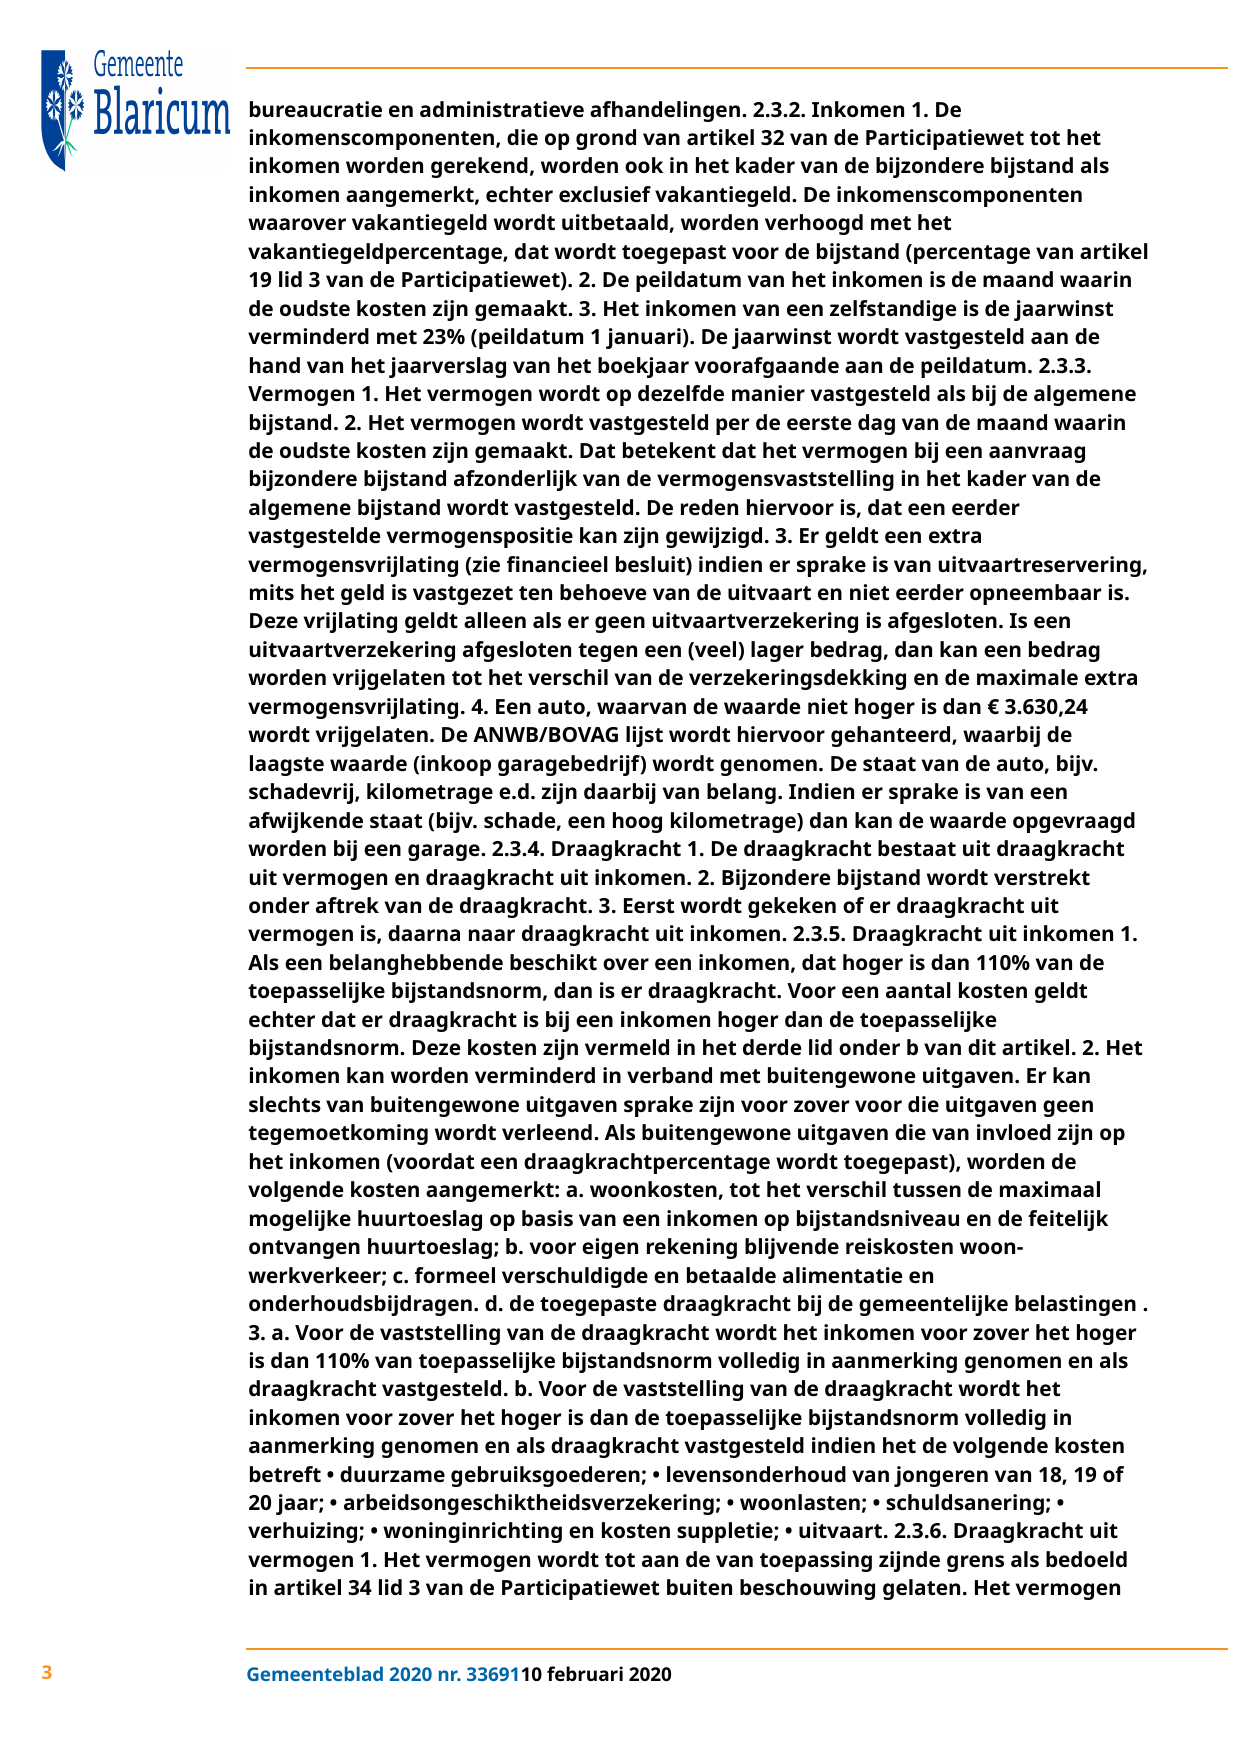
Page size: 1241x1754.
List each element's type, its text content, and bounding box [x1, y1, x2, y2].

picture [41, 47, 231, 172]
text bureaucratie en administratieve afhandelingen. 2.3.2. Inkomen 1. De inkomenscomponenten, die op grond van artikel 32 van de Participatiewet tot het inkomen worden gerekend, worden ook in het kader van de bijzondere bijstand als inkomen aangemerkt, echter exclusief vakantiegeld. De inkomenscomponenten waarover vakantiegeld wordt uitbetaald, worden verhoogd met het vakantiegeldpercentage, dat wordt toegepast voor de bijstand (percentage van artikel 19 lid 3 van de Participatiewet). 2. De peildatum van het inkomen is de maand waarin de oudste kosten zijn gemaakt. 3. Het inkomen van een zelfstandige is de jaarwinst verminderd met 23% (peildatum 1 januari). De jaarwinst wordt vastgesteld aan de hand van het jaarverslag van het boekjaar voorafgaande aan de peildatum. 2.3.3. Vermogen 1. Het vermogen wordt op dezelfde manier vastgesteld als bij de algemene bijstand. 2. Het vermogen wordt vastgesteld per de eerste dag van de maand waarin de oudste kosten zijn gemaakt. Dat betekent dat het vermogen bij een aanvraag bijzondere bijstand afzonderlijk van de vermogensvaststelling in het kader van de algemene bijstand wordt vastgesteld. De reden hiervoor is, dat een eerder vastgestelde vermogenspositie kan zijn gewijzigd. 3. Er geldt een extra vermogensvrijlating (zie financieel besluit) indien er sprake is van uitvaartreservering, mits het geld is vastgezet ten behoeve van de uitvaart en niet eerder opneembaar is. Deze vrijlating geldt alleen als er geen uitvaartverzekering is afgesloten. Is een uitvaartverzekering afgesloten tegen een (veel) lager bedrag, dan kan een bedrag worden vrijgelaten tot het verschil van de verzekeringsdekking en de maximale extra vermogensvrijlating. 4. Een auto, waarvan de waarde niet hoger is dan € 3.630,24 wordt vrijgelaten. De ANWB/BOVAG lijst wordt hiervoor gehanteerd, waarbij de laagste waarde (inkoop garagebedrijf) wordt genomen. De staat van de auto, bijv. schadevrij, kilometrage e.d. zijn daarbij van belang. Indien er sprake is van een afwijkende staat (bijv. schade, een hoog kilometrage) dan kan de waarde opgevraagd worden bij een garage. 2.3.4. Draagkracht 1. De draagkracht bestaat uit draagkracht uit vermogen en draagkracht uit inkomen. 2. Bijzondere bijstand wordt verstrekt onder aftrek van de draagkracht. 3. Eerst wordt gekeken of er draagkracht uit vermogen is, daarna naar draagkracht uit inkomen. 2.3.5. Draagkracht uit inkomen 1. Als een belanghebbende beschikt over een inkomen, dat hoger is dan 110% van de toepasselijke bijstandsnorm, dan is er draagkracht. Voor een aantal kosten geldt echter dat er draagkracht is bij een inkomen hoger dan de toepasselijke bijstandsnorm. Deze kosten zijn vermeld in het derde lid onder b van dit artikel. 2. Het inkomen kan worden verminderd in verband met buitengewone uitgaven. Er kan slechts van buitengewone uitgaven sprake zijn voor zover voor die uitgaven geen tegemoetkoming wordt verleend. Als buitengewone uitgaven die van invloed zijn op het inkomen (voordat een draagkrachtpercentage wordt toegepast), worden de volgende kosten aangemerkt: a. woonkosten, tot het verschil tussen de maximaal mogelijke huurtoeslag op basis van een inkomen op bijstandsniveau en de feitelijk ontvangen huurtoeslag; b. voor eigen rekening blijvende reiskosten woon-werkverkeer; c. formeel verschuldigde en betaalde alimentatie en onderhoudsbijdragen. d. de toegepaste draagkracht bij de gemeentelijke belastingen . 3. a. Voor de vaststelling van de draagkracht wordt het inkomen voor zover het hoger is dan 110% van toepasselijke bijstandsnorm volledig in aanmerking genomen en als draagkracht vastgesteld. b. Voor de vaststelling van de draagkracht wordt het inkomen voor zover het hoger is dan de toepasselijke bijstandsnorm volledig in aanmerking genomen en als draagkracht vastgesteld indien het de volgende kosten betreft • duurzame gebruiksgoederen; • levensonderhoud van jongeren van 18, 19 of 20 jaar; • arbeidsongeschiktheidsverzekering; • woonlasten; • schuldsanering; • verhuizing; • woninginrichting en kosten suppletie; • uitvaart. 2.3.6. Draagkracht uit vermogen 1. Het vermogen wordt tot aan de van toepassing zijnde grens als bedoeld in artikel 34 lid 3 van de Participatiewet buiten beschouwing gelaten. Het vermogen [248, 95, 1152, 1602]
